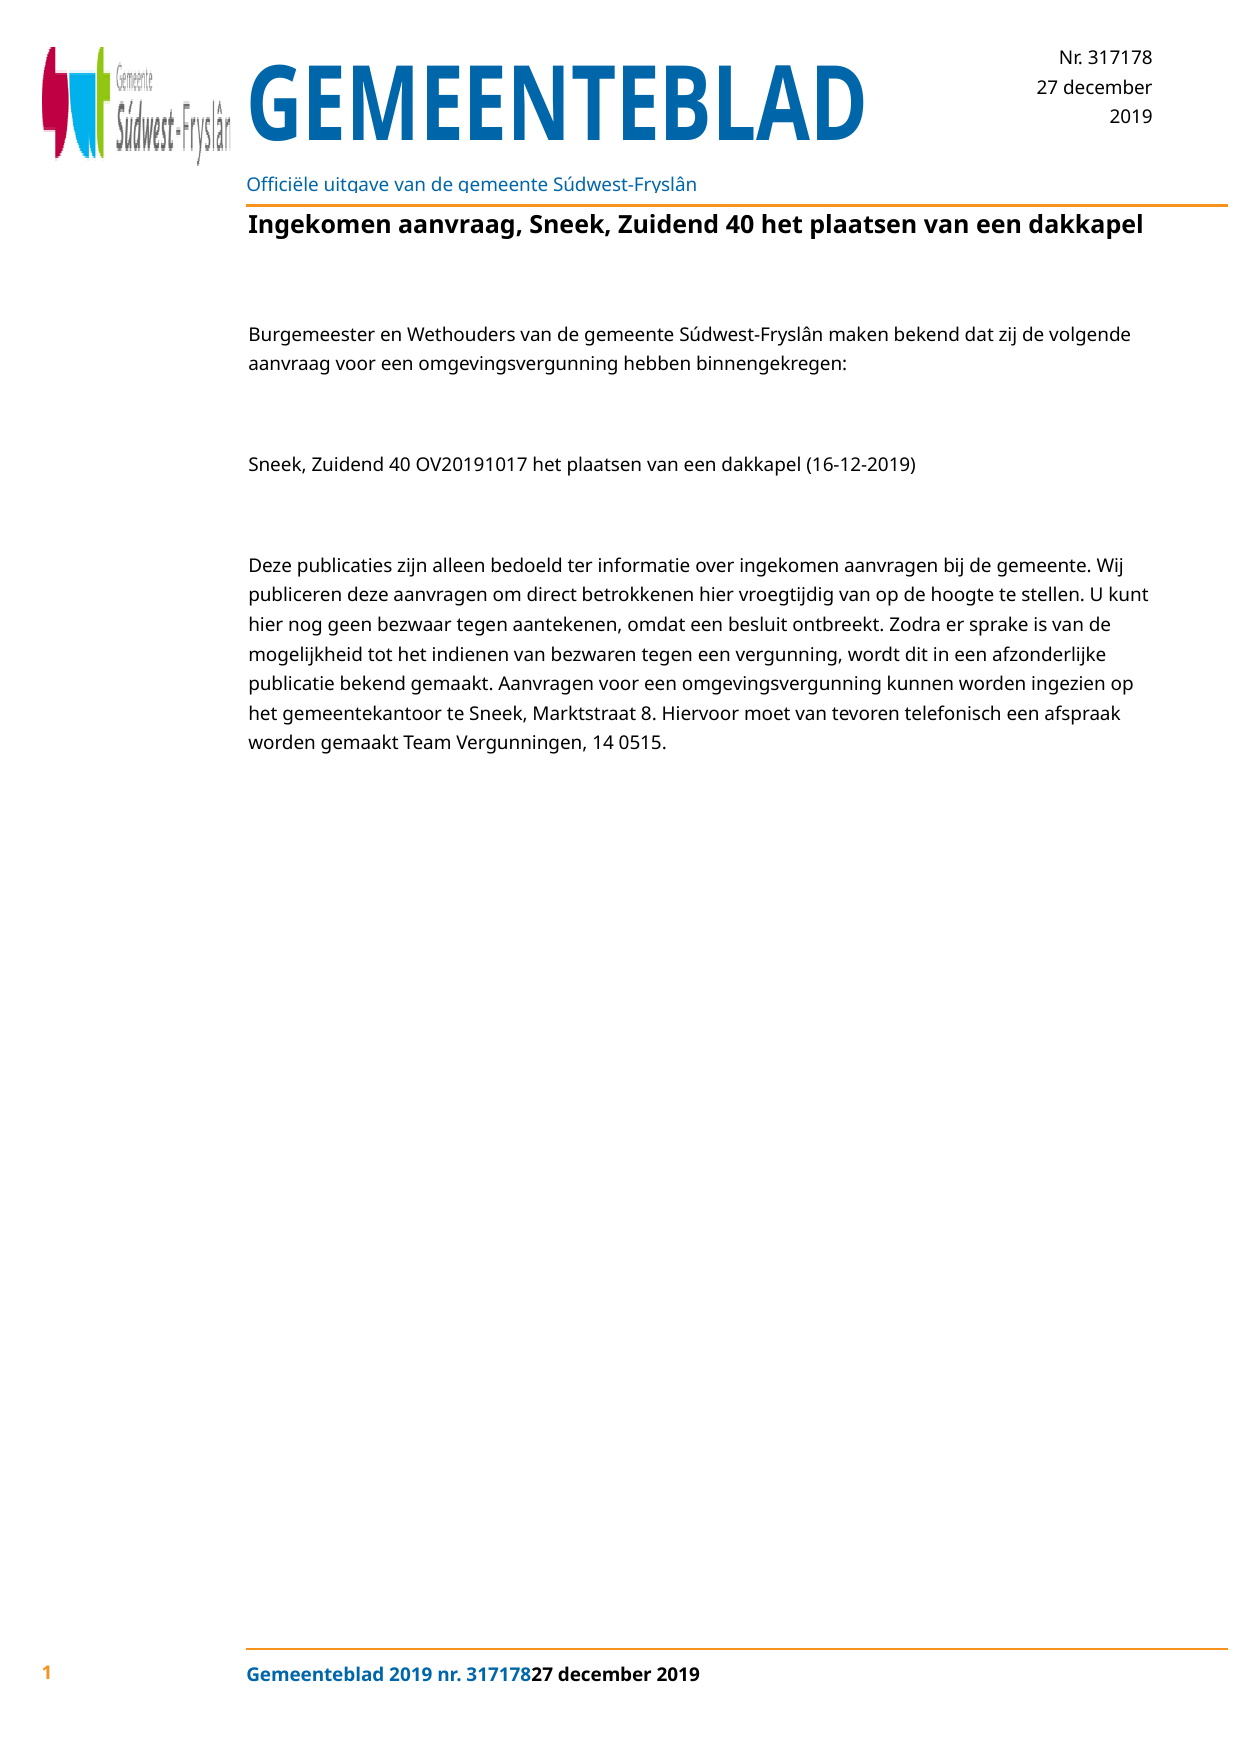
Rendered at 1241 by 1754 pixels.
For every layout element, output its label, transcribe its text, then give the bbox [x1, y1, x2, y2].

picture [41, 47, 231, 172]
text Burgemeester en Wethouders van de gemeente Súdwest-Fryslân maken bekend dat zij de volgende aanvraag voor een omgevingsvergunning hebben binnengekregen: [248, 321, 1152, 376]
text Deze publicaties zijn alleen bedoeld ter informatie over ingekomen aanvragen bij de gemeente. Wij publiceren deze aanvragen om direct betrokkenen hier vroegtijdig van op de hoogte te stellen. U kunt hier nog geen bezwaar tegen aantekenen, omdat een besluit ontbreekt. Zodra er sprake is van de mogelijkheid tot het indienen van bezwaren tegen een vergunning, wordt dit in een afzonderlijke publicatie bekend gemaakt. Aanvragen voor een omgevingsvergunning kunnen worden ingezien op het gemeentekantoor te Sneek, Marktstraat 8. Hiervoor moet van tevoren telefonisch een afspraak worden gemaakt Team Vergunningen, 14 0515. [248, 552, 1152, 755]
text Ingekomen aanvraag, Sneek, Zuidend 40 het plaatsen van een dakkapel [248, 207, 1152, 241]
text Sneek, Zuidend 40 OV20191017 het plaatsen van een dakkapel (16-12-2019) [248, 451, 1152, 477]
